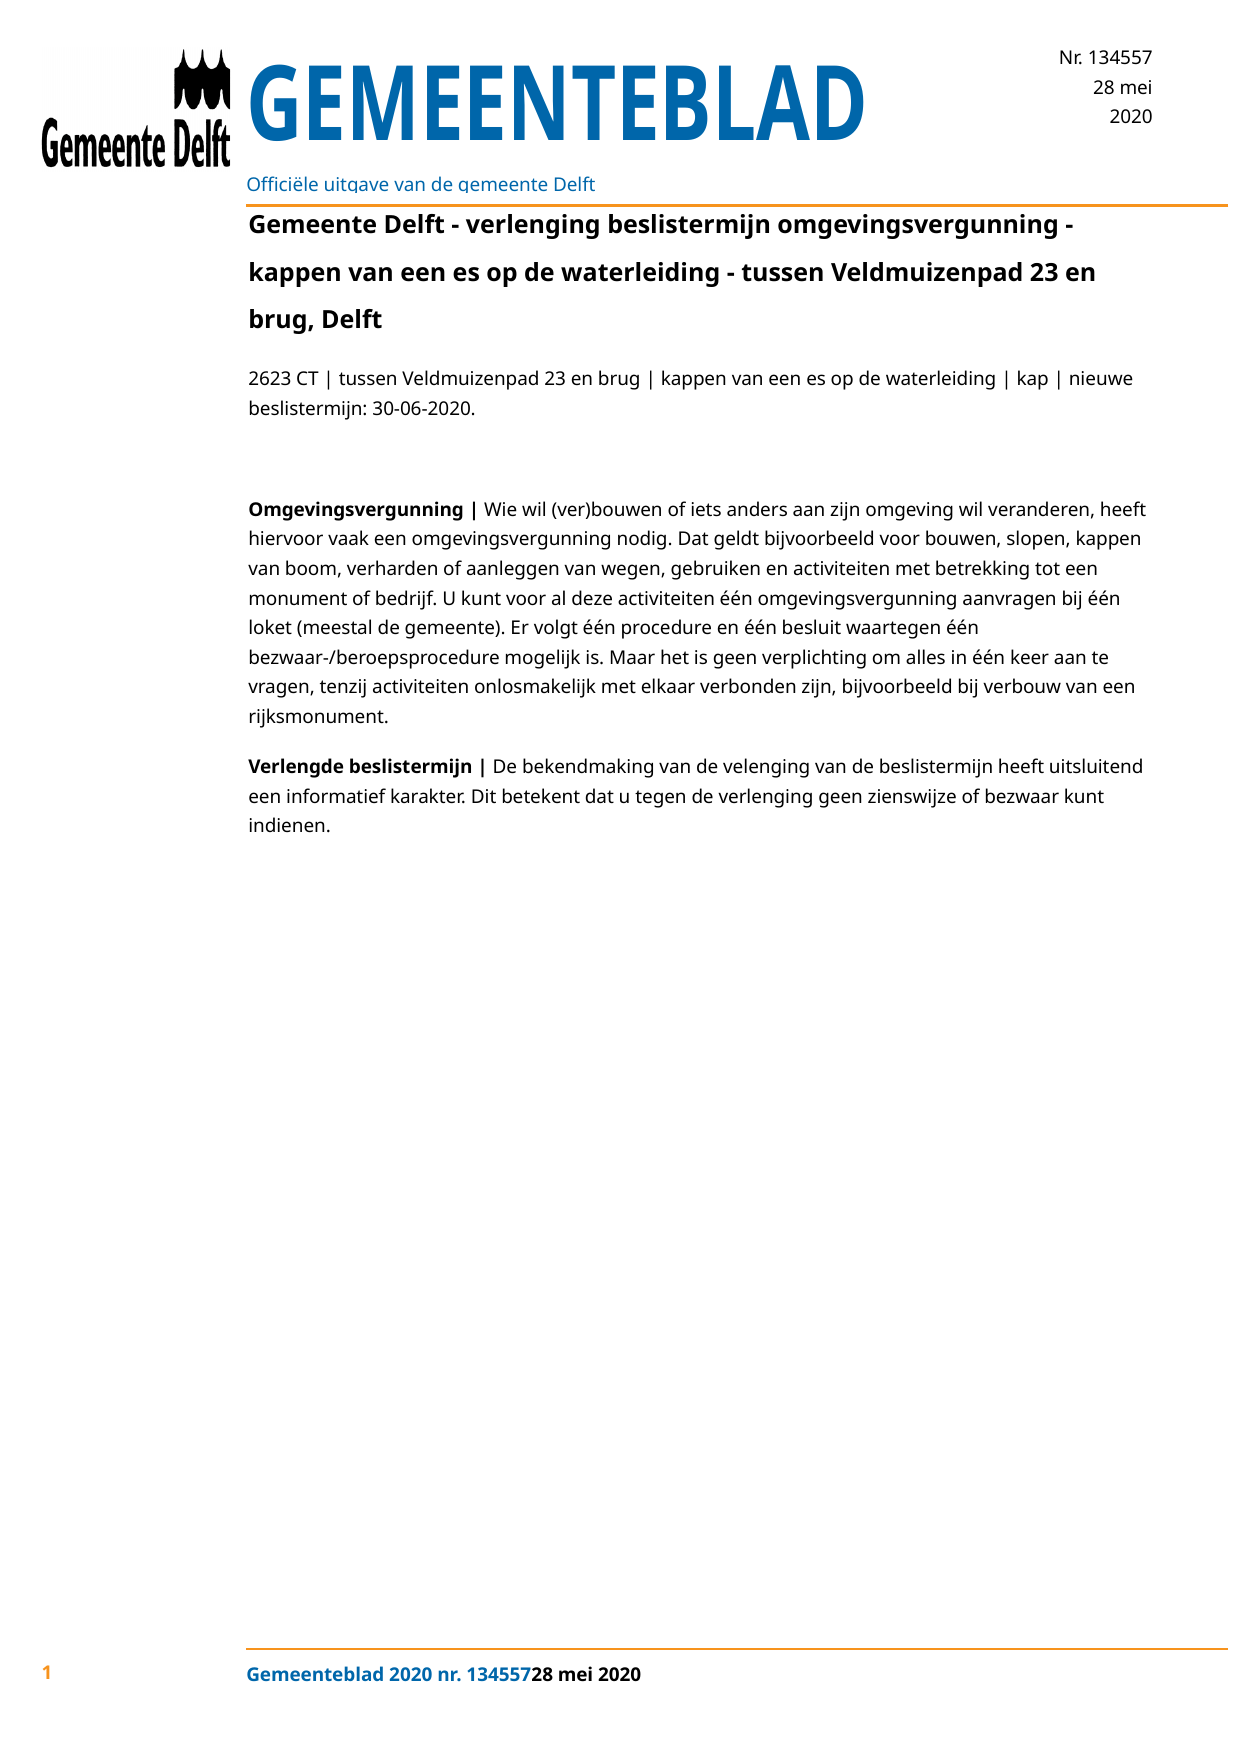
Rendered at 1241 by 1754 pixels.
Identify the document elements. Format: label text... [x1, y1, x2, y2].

text 2623 CT | tussen Veldmuizenpad 23 en brug | kappen van een es op de waterleiding | kap | nieuwe beslistermijn: 30-06-2020. [248, 366, 1152, 421]
text Omgevingsvergunning | Wie wil (ver)bouwen of iets anders aan zijn omgeving wil veranderen, heeft hiervoor vaak een omgevingsvergunning nodig. Dat geldt bijvoorbeeld voor bouwen, slopen, kappen van boom, verharden of aanleggen van wegen, gebruiken en activiteiten met betrekking tot een monument of bedrijf. U kunt voor al deze activiteiten één omgevingsvergunning aanvragen bij één loket (meestal de gemeente). Er volgt één procedure en één besluit waartegen één bezwaar-/beroepsprocedure mogelijk is. Maar het is geen verplichting om alles in één keer aan te vragen, tenzij activiteiten onlosmakelijk met elkaar verbonden zijn, bijvoorbeeld bij verbouw van een rijksmonument. [248, 496, 1152, 729]
picture [41, 47, 231, 172]
text Gemeente Delft - verlenging beslistermijn omgevingsvergunning - kappen van een es op de waterleiding - tussen Veldmuizenpad 23 en brug, Delft [248, 207, 1152, 336]
text Verlengde beslistermijn | De bekendmaking van de velenging van de beslistermijn heeft uitsluitend een informatief karakter. Dit betekent dat u tegen de verlenging geen zienswijze of bezwaar kunt indienen. [248, 753, 1152, 838]
